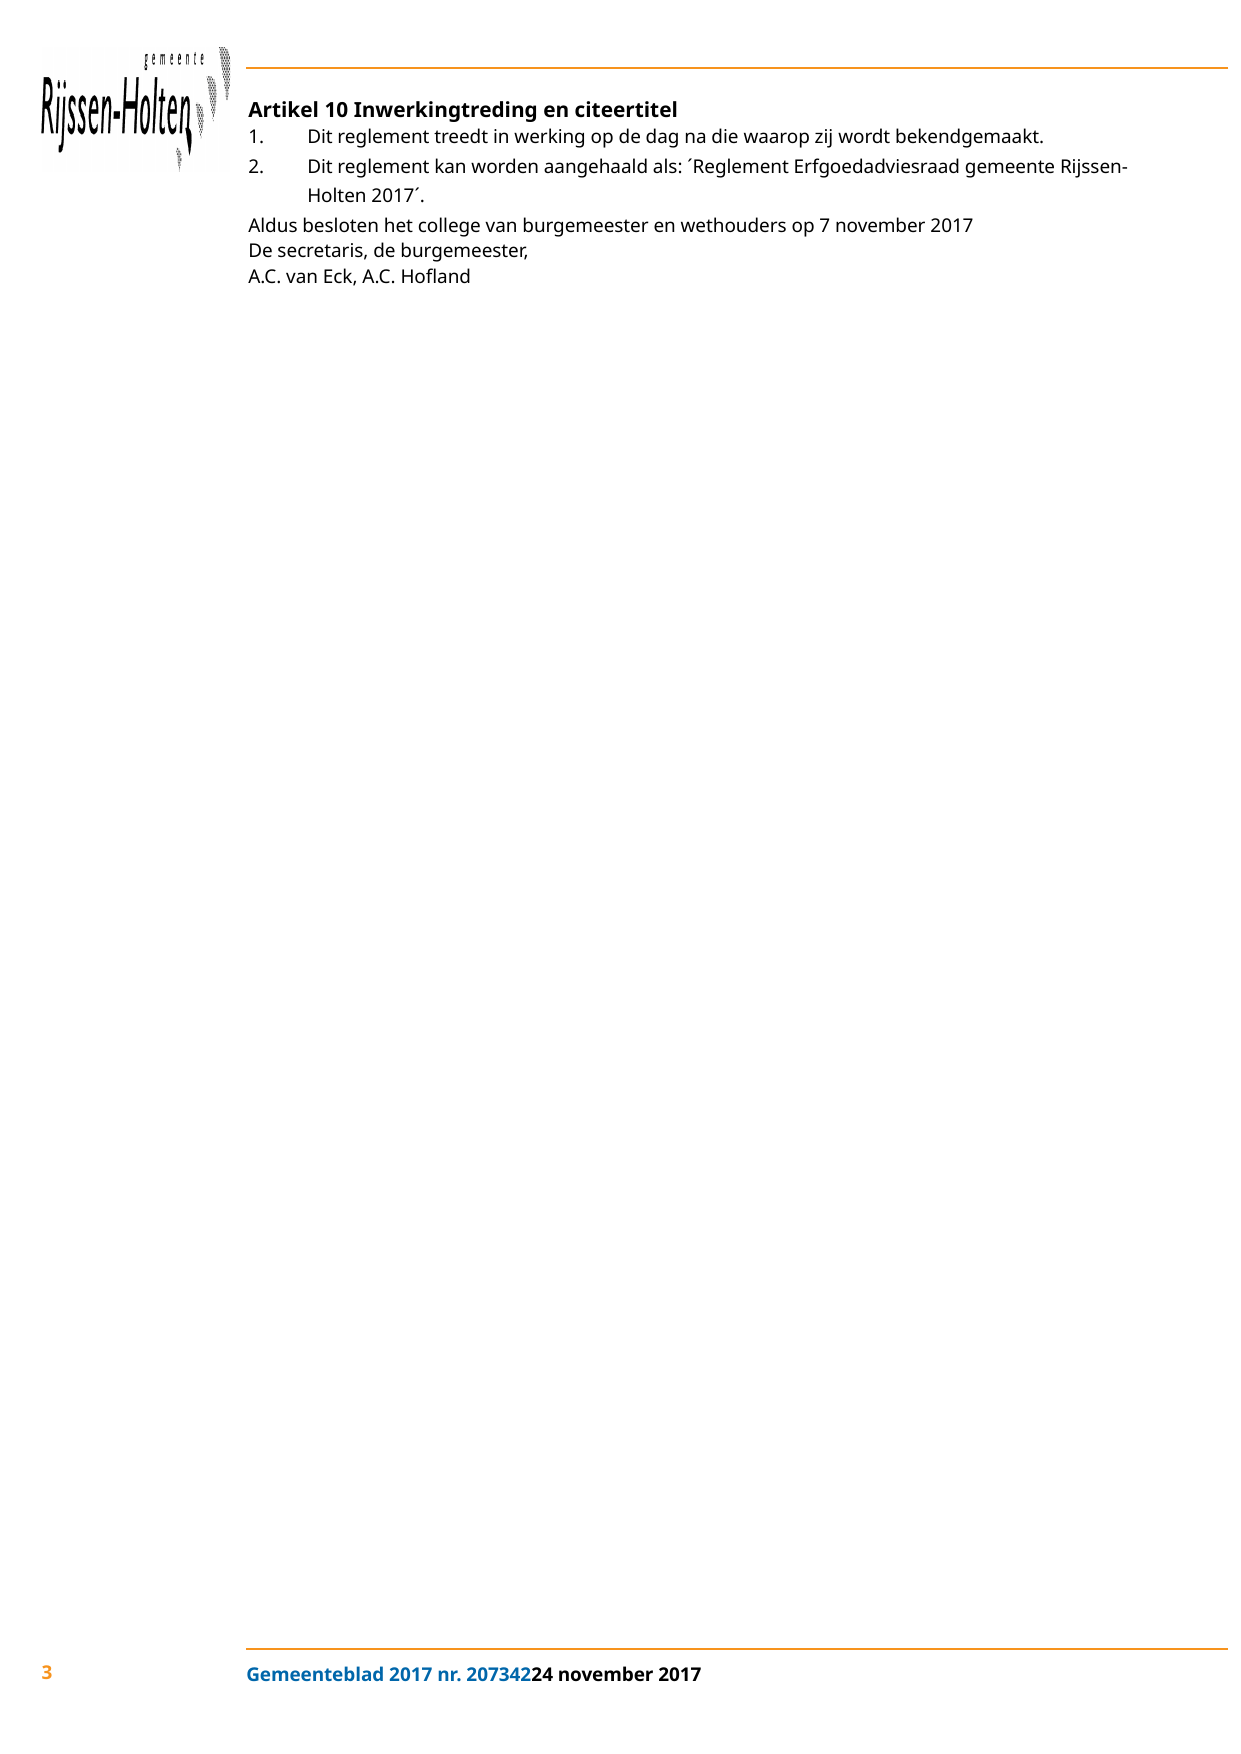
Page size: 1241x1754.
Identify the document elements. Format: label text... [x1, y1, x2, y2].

picture [41, 47, 231, 172]
text Artikel 10 Inwerkingtreding en citeertitel [248, 95, 1152, 123]
text Aldus besloten het college van burgemeester en wethouders op 7 november 2017 [248, 212, 1152, 238]
list Dit reglement treedt in werking op de dag na die waarop zij wordt bekendgemaakt. [248, 123, 1152, 149]
text A.C. van Eck, A.C. Hofland [248, 263, 1152, 289]
text De secretaris, de burgemeester, [248, 238, 1152, 263]
list Dit reglement kan worden aangehaald als: ´Reglement Erfgoedadviesraad gemeente Rijssen-Holten 2017´. [248, 153, 1152, 208]
